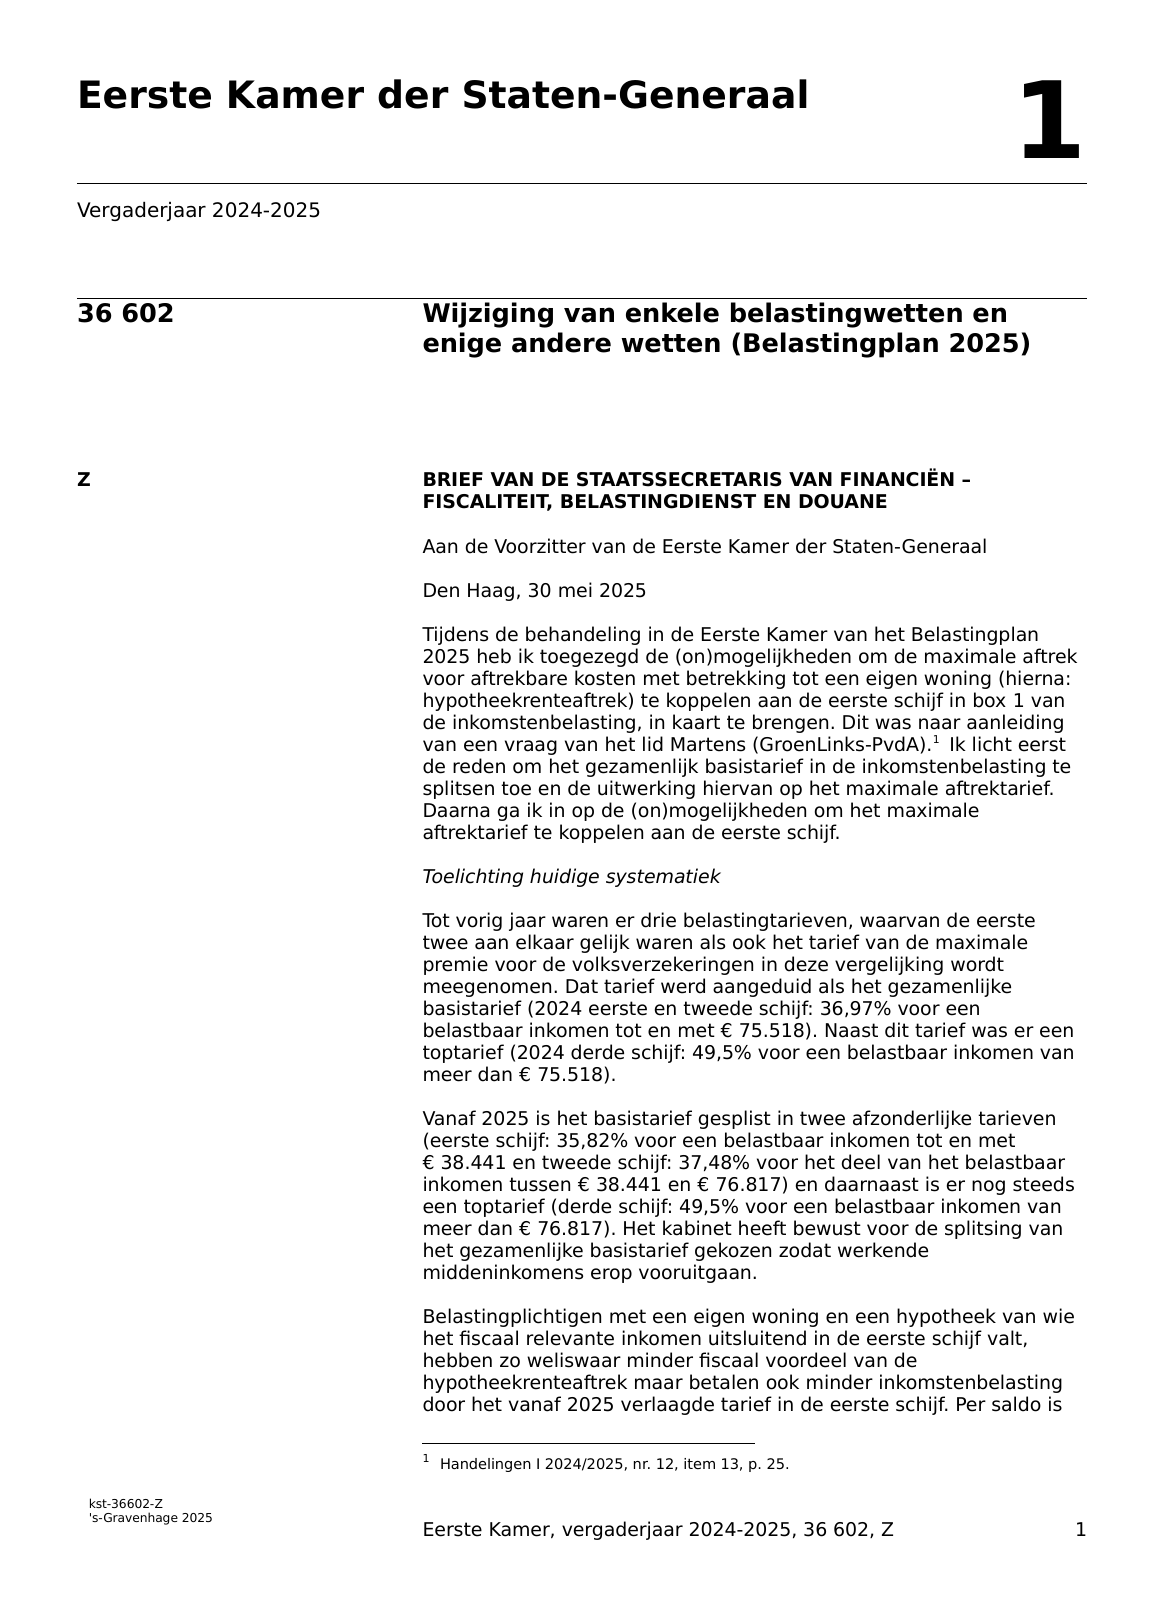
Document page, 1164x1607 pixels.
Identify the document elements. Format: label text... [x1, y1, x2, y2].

table_cell Vergaderjaar 2024-2025 [77, 184, 1087, 298]
subtitle Z BRIEF VAN DE STAATSSECRETARIS VAN FINANCIËN – FISCALITEIT, BELASTINGDIENST EN DOUANE [77, 469, 1087, 513]
text Aan de Voorzitter van de Eerste Kamer der Staten-Generaal [422, 536, 1087, 557]
text Tijdens de behandeling in de Eerste Kamer van het Belastingplan 2025 heb ik toegezegd de (on)mogelijkheden om de maximale aftrek voor aftrekbare kosten met betrekking tot een eigen woning (hierna: hypotheekrenteaftrek) te koppelen aan de eerste schijf in box 1 van de inkomstenbelasting, in kaart te brengen. Dit was naar aanleiding van een vraag van het lid Martens (GroenLinks-PvdA). Ik licht eerst de reden om het gezamenlijk basistarief in de inkomstenbelasting te splitsen toe en de uitwerking hiervan op het maximale aftrektarief. Daarna ga ik in op de (on)mogelijkheden om het maximale aftrektarief te koppelen aan de eerste schijf. [422, 624, 1087, 844]
text kst-36602-Z [88, 1497, 323, 1511]
text Vanaf 2025 is het basistarief gesplist in twee afzonderlijke tarieven (eerste schijf: 35,82% voor een belastbaar inkomen tot en met € 38.441 en tweede schijf: 37,48% voor het deel van het belastbaar inkomen tussen € 38.441 en € 76.817) en daarnaast is er nog steeds een toptarief (derde schijf: 49,5% voor een belastbaar inkomen van meer dan € 76.817). Het kabinet heeft bewust voor de splitsing van het gezamenlijke basistarief gekozen zodat werkende middeninkomens erop vooruitgaan. [422, 1108, 1087, 1284]
table_header 1 [886, 59, 1087, 183]
text Den Haag, 30 mei 2025 [422, 580, 1087, 602]
text Belastingplichtigen met een eigen woning en een hypotheek van wie het fiscaal relevante inkomen uitsluitend in de eerste schijf valt, hebben zo weliswaar minder fiscaal voordeel van de hypotheekrenteaftrek maar betalen ook minder inkomstenbelasting door het vanaf 2025 verlaagde tarief in de eerste schijf. Per saldo is [422, 1306, 1087, 1416]
table_header Eerste Kamer der Staten-Generaal [77, 59, 886, 183]
subtitle Toelichting huidige systematiek [422, 866, 1087, 888]
text Tot vorig jaar waren er drie belastingtarieven, waarvan de eerste twee aan elkaar gelijk waren als ook het tarief van de maximale premie voor de volksverzekeringen in deze vergelijking wordt meegenomen. Dat tarief werd aangeduid als het gezamenlijke basistarief (2024 eerste en tweede schijf: 36,97% voor een belastbaar inkomen tot en met € 75.518). Naast dit tarief was er een toptarief (2024 derde schijf: 49,5% voor een belastbaar inkomen van meer dan € 75.518). [422, 910, 1087, 1086]
subtitle 36 602 Wijziging van enkele belastingwetten en enige andere wetten (Belastingplan 2025) [77, 299, 1087, 358]
text 's-Gravenhage 2025 [88, 1511, 323, 1525]
text Handelingen I 2024/2025, nr. 12, item 13, p. 25. [422, 1452, 1087, 1474]
